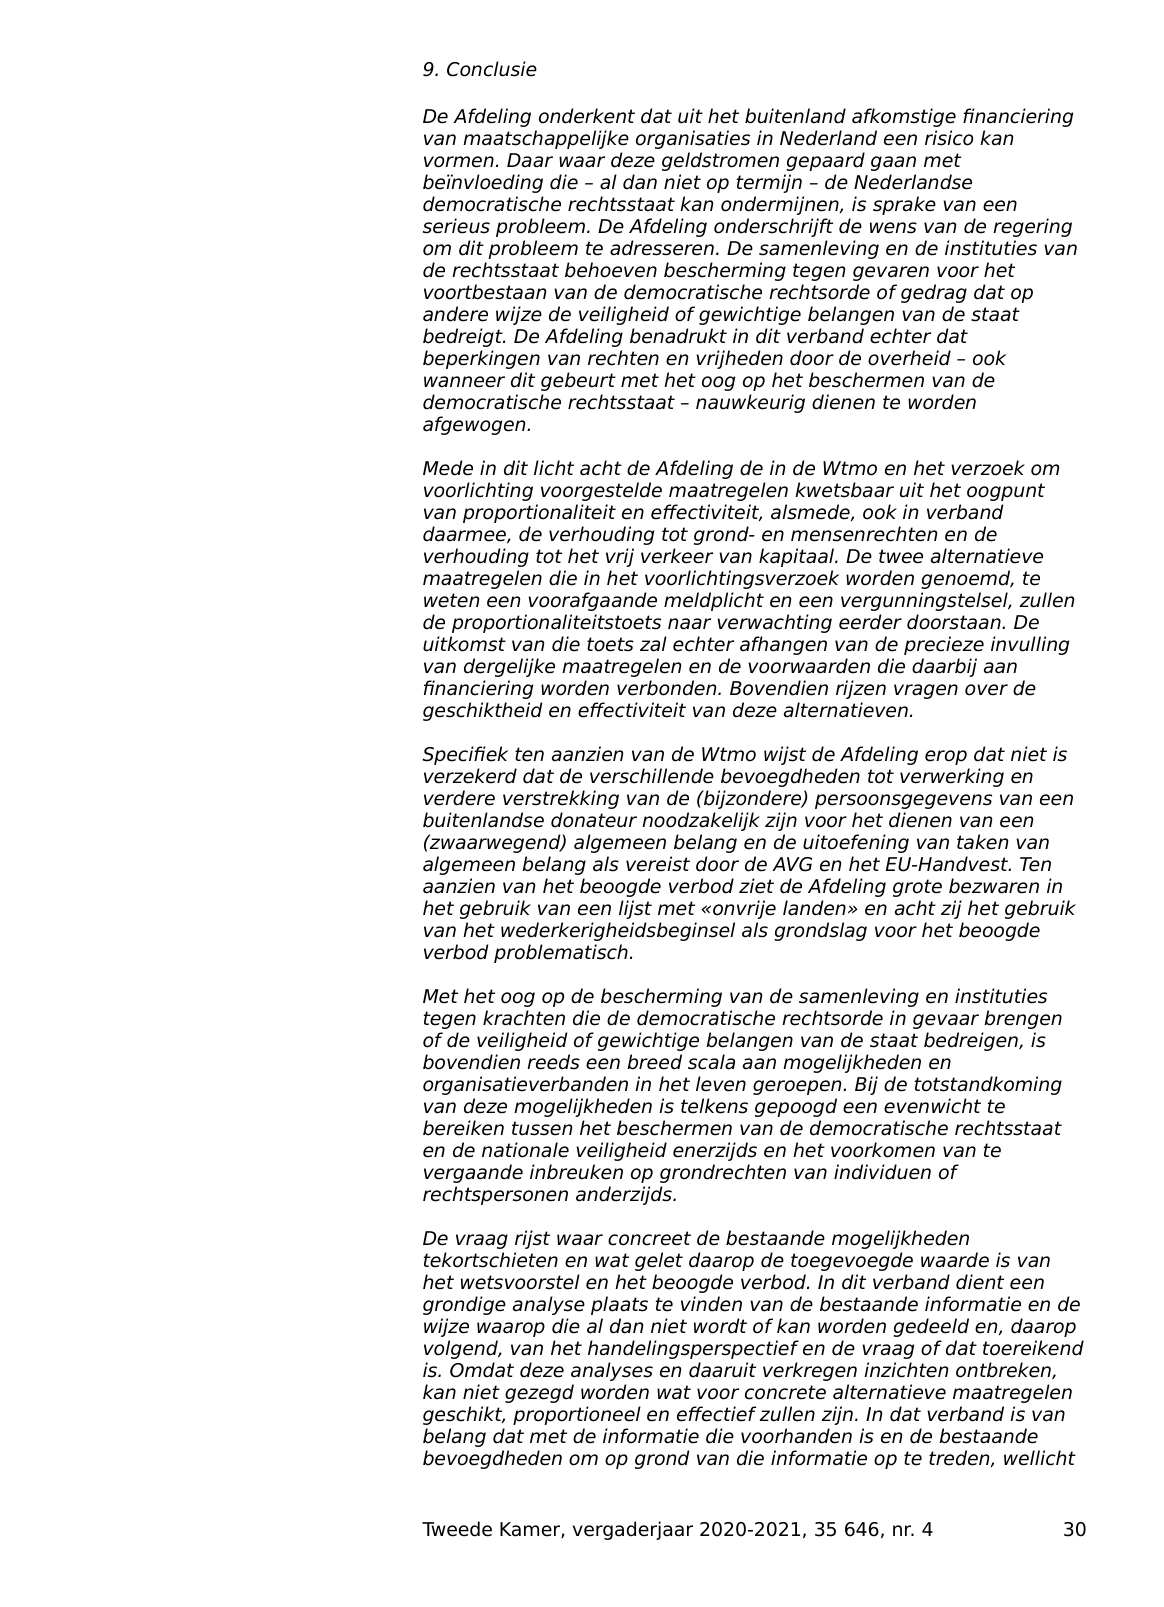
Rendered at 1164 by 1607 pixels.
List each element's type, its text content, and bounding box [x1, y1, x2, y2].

text De Afdeling onderkent dat uit het buitenland afkomstige financiering van maatschappelijke organisaties in Nederland een risico kan vormen. Daar waar deze geldstromen gepaard gaan met beïnvloeding die – al dan niet op termijn – de Nederlandse democratische rechtsstaat kan ondermijnen, is sprake van een serieus probleem. De Afdeling onderschrijft de wens van de regering om dit probleem te adresseren. De samenleving en de instituties van de rechtsstaat behoeven bescherming tegen gevaren voor het voortbestaan van de democratische rechtsorde of gedrag dat op andere wijze de veiligheid of gewichtige belangen van de staat bedreigt. De Afdeling benadrukt in dit verband echter dat beperkingen van rechten en vrijheden door de overheid – ook wanneer dit gebeurt met het oog op het beschermen van de democratische rechtsstaat – nauwkeurig dienen te worden afgewogen. [422, 106, 1087, 436]
text Specifiek ten aanzien van de Wtmo wijst de Afdeling erop dat niet is verzekerd dat de verschillende bevoegdheden tot verwerking en verdere verstrekking van de (bijzondere) persoonsgegevens van een buitenlandse donateur noodzakelijk zijn voor het dienen van een (zwaarwegend) algemeen belang en de uitoefening van taken van algemeen belang als vereist door de AVG en het EU-Handvest. Ten aanzien van het beoogde verbod ziet de Afdeling grote bezwaren in het gebruik van een lijst met «onvrije landen» en acht zij het gebruik van het wederkerigheidsbeginsel als grondslag voor het beoogde verbod problematisch. [422, 744, 1087, 964]
text Met het oog op de bescherming van de samenleving en instituties tegen krachten die de democratische rechtsorde in gevaar brengen of de veiligheid of gewichtige belangen van de staat bedreigen, is bovendien reeds een breed scala aan mogelijkheden en organisatieverbanden in het leven geroepen. Bij de totstandkoming van deze mogelijkheden is telkens gepoogd een evenwicht te bereiken tussen het beschermen van de democratische rechtsstaat en de nationale veiligheid enerzijds en het voorkomen van te vergaande inbreuken op grondrechten van individuen of rechtspersonen anderzijds. [422, 986, 1087, 1206]
text Mede in dit licht acht de Afdeling de in de Wtmo en het verzoek om voorlichting voorgestelde maatregelen kwetsbaar uit het oogpunt van proportionaliteit en effectiviteit, alsmede, ook in verband daarmee, de verhouding tot grond- en mensenrechten en de verhouding tot het vrij verkeer van kapitaal. De twee alternatieve maatregelen die in het voorlichtingsverzoek worden genoemd, te weten een voorafgaande meldplicht en een vergunningstelsel, zullen de proportionaliteitstoets naar verwachting eerder doorstaan. De uitkomst van die toets zal echter afhangen van de precieze invulling van dergelijke maatregelen en de voorwaarden die daarbij aan financiering worden verbonden. Bovendien rijzen vragen over de geschiktheid en effectiviteit van deze alternatieven. [422, 458, 1087, 722]
subtitle 9. Conclusie [422, 59, 1087, 81]
text De vraag rijst waar concreet de bestaande mogelijkheden tekortschieten en wat gelet daarop de toegevoegde waarde is van het wetsvoorstel en het beoogde verbod. In dit verband dient een grondige analyse plaats te vinden van de bestaande informatie en de wijze waarop die al dan niet wordt of kan worden gedeeld en, daarop volgend, van het handelingsperspectief en de vraag of dat toereikend is. Omdat deze analyses en daaruit verkregen inzichten ontbreken, kan niet gezegd worden wat voor concrete alternatieve maatregelen geschikt, proportioneel en effectief zullen zijn. In dat verband is van belang dat met de informatie die voorhanden is en de bestaande bevoegdheden om op grond van die informatie op te treden, wellicht [422, 1228, 1087, 1469]
